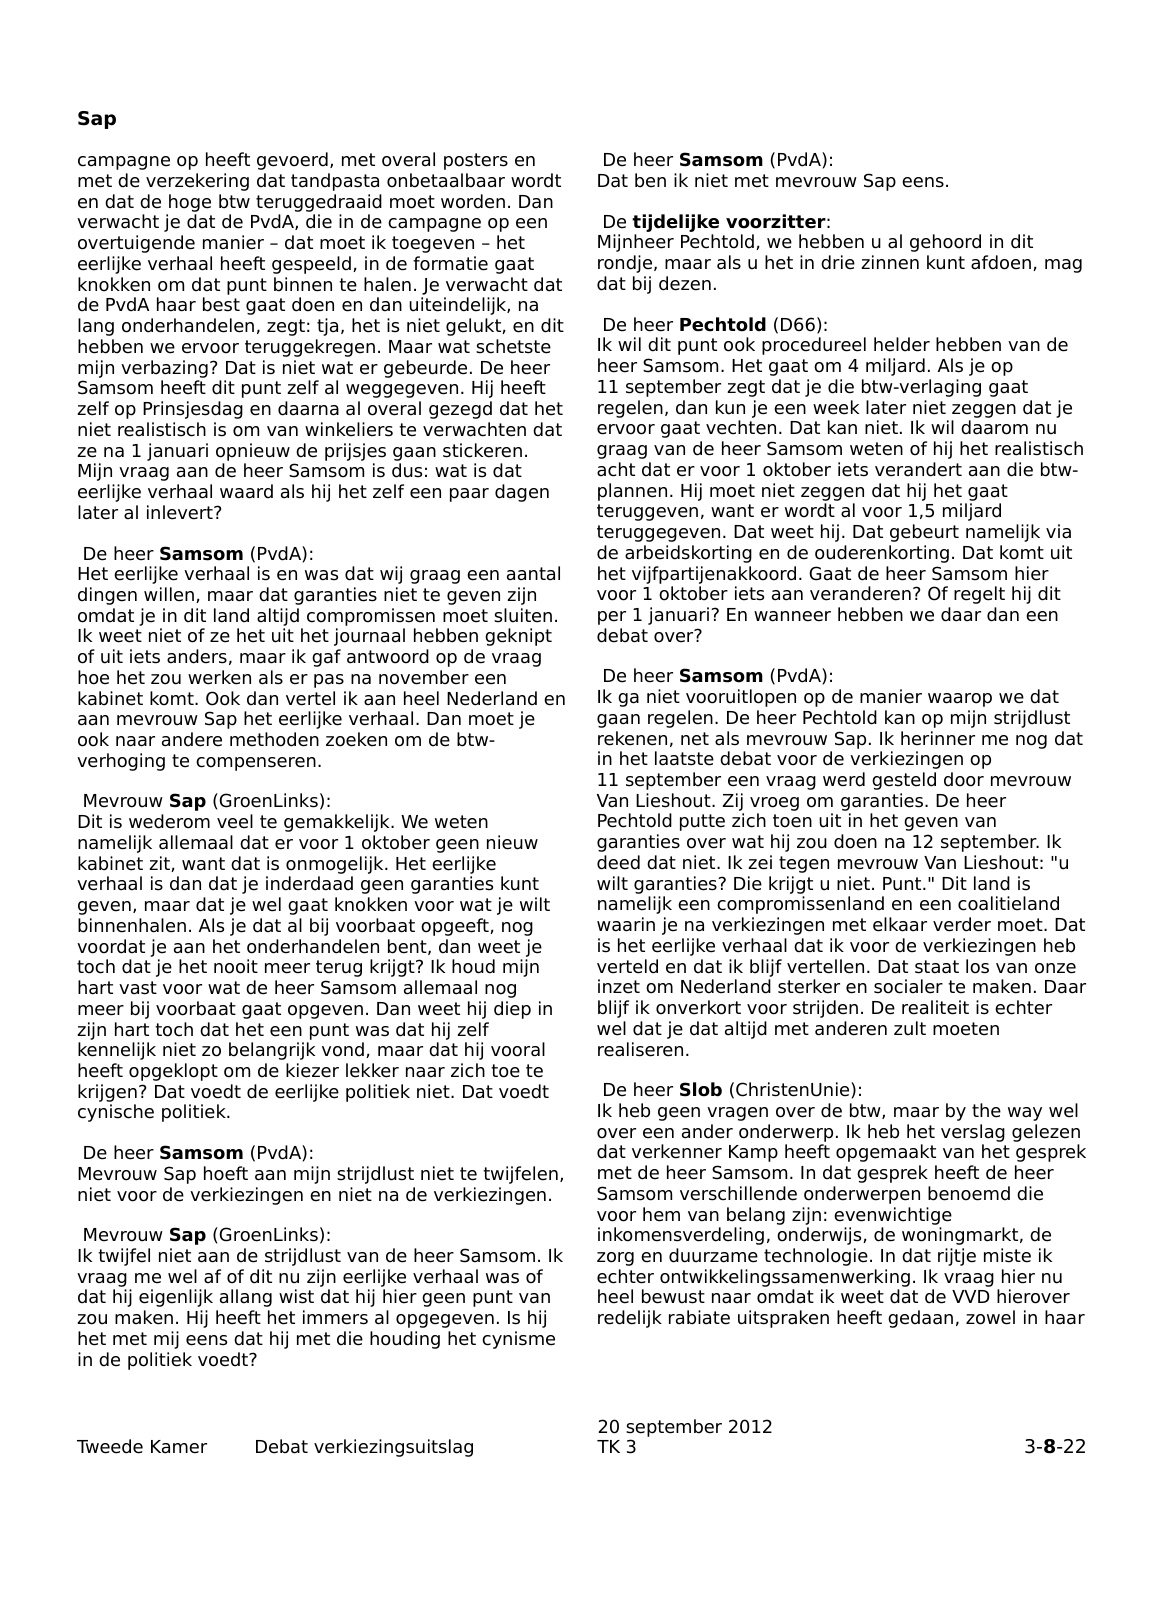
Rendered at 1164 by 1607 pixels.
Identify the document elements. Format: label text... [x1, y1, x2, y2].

text Het eerlijke verhaal is en was dat wij graag een aantal dingen willen, maar dat garanties niet te geven zijn omdat je in dit land altijd compromissen moet sluiten. Ik weet niet of ze het uit het journaal hebben geknipt of uit iets anders, maar ik gaf antwoord op de vraag hoe het zou werken als er pas na november een kabinet komt. Ook dan vertel ik aan heel Nederland en aan mevrouw Sap het eerlijke verhaal. Dan moet je ook naar andere methoden zoeken om de btw-verhoging te compenseren. [77, 564, 567, 771]
text Mijnheer Pechtold, we hebben u al gehoord in dit rondje, maar als u het in drie zinnen kunt afdoen, mag dat bij dezen. [596, 232, 1087, 294]
text Ik wil dit punt ook procedureel helder hebben van de heer Samsom. Het gaat om 4 miljard. Als je op 11 september zegt dat je die btw-verlaging gaat regelen, dan kun je een week later niet zeggen dat je ervoor gaat vechten. Dat kan niet. Ik wil daarom nu graag van de heer Samsom weten of hij het realistisch acht dat er voor 1 oktober iets verandert aan die btw-plannen. Hij moet niet zeggen dat hij het gaat teruggeven, want er wordt al voor 1,5 miljard teruggegeven. Dat weet hij. Dat gebeurt namelijk via de arbeidskorting en de ouderenkorting. Dat komt uit het vijfpartijenakkoord. Gaat de heer Samsom hier voor 1 oktober iets aan veranderen? Of regelt hij dit per 1 januari? En wanneer hebben we daar dan een debat over? [596, 335, 1087, 646]
text De heer Samsom (PvdA): [596, 666, 1087, 687]
text Mevrouw Sap (GroenLinks): [77, 1225, 567, 1246]
text Ik heb geen vragen over de btw, maar by the way wel over een ander onderwerp. Ik heb het verslag gelezen dat verkenner Kamp heeft opgemaakt van het gesprek met de heer Samsom. In dat gesprek heeft de heer Samsom verschillende onderwerpen benoemd die voor hem van belang zijn: evenwichtige inkomensverdeling, onderwijs, de woningmarkt, de zorg en duurzame technologie. In dat rijtje miste ik echter ontwikkelingssamenwerking. Ik vraag hier nu heel bewust naar omdat ik weet dat de VVD hierover redelijk rabiate uitspraken heeft gedaan, zowel in haar [596, 1101, 1087, 1329]
text Mevrouw Sap hoeft aan mijn strijdlust niet te twijfelen, niet voor de verkiezingen en niet na de verkiezingen. [77, 1164, 567, 1205]
text De tijdelijke voorzitter: [596, 212, 1087, 232]
text Dit is wederom veel te gemakkelijk. We weten namelijk allemaal dat er voor 1 oktober geen nieuw kabinet zit, want dat is onmogelijk. Het eerlijke verhaal is dan dat je inderdaad geen garanties kunt geven, maar dat je wel gaat knokken voor wat je wilt binnenhalen. Als je dat al bij voorbaat opgeeft, nog voordat je aan het onderhandelen bent, dan weet je toch dat je het nooit meer terug krijgt? Ik houd mijn hart vast voor wat de heer Samsom allemaal nog meer bij voorbaat gaat opgeven. Dan weet hij diep in zijn hart toch dat het een punt was dat hij zelf kennelijk niet zo belangrijk vond, maar dat hij vooral heeft opgeklopt om de kiezer lekker naar zich toe te krijgen? Dat voedt de eerlijke politiek niet. Dat voedt cynische politiek. [77, 812, 567, 1123]
text De heer Samsom (PvdA): [77, 1143, 567, 1164]
text campagne op heeft gevoerd, met overal posters en met de verzekering dat tandpasta onbetaalbaar wordt en dat de hoge btw teruggedraaid moet worden. Dan verwacht je dat de PvdA, die in de campagne op een overtuigende manier – dat moet ik toegeven – het eerlijke verhaal heeft gespeeld, in de formatie gaat knokken om dat punt binnen te halen. Je verwacht dat de PvdA haar best gaat doen en dan uiteindelijk, na lang onderhandelen, zegt: tja, het is niet gelukt, en dit hebben we ervoor teruggekregen. Maar wat schetste mijn verbazing? Dat is niet wat er gebeurde. De heer Samsom heeft dit punt zelf al weggegeven. Hij heeft zelf op Prinsjesdag en daarna al overal gezegd dat het niet realistisch is om van winkeliers te verwachten dat ze na 1 januari opnieuw de prijsjes gaan stickeren. Mijn vraag aan de heer Samsom is dus: wat is dat eerlijke verhaal waard als hij het zelf een paar dagen later al inlevert? [77, 150, 567, 523]
text Mevrouw Sap (GroenLinks): [77, 791, 567, 812]
text Dat ben ik niet met mevrouw Sap eens. [596, 171, 1087, 192]
text Ik ga niet vooruitlopen op de manier waarop we dat gaan regelen. De heer Pechtold kan op mijn strijdlust rekenen, net als mevrouw Sap. Ik herinner me nog dat in het laatste debat voor de verkiezingen op 11 september een vraag werd gesteld door mevrouw Van Lieshout. Zij vroeg om garanties. De heer Pechtold putte zich toen uit in het geven van garanties over wat hij zou doen na 12 september. Ik deed dat niet. Ik zei tegen mevrouw Van Lieshout: "u wilt garanties? Die krijgt u niet. Punt." Dit land is namelijk een compromissenland en een coalitieland waarin je na verkiezingen met elkaar verder moet. Dat is het eerlijke verhaal dat ik voor de verkiezingen heb verteld en dat ik blijf vertellen. Dat staat los van onze inzet om Nederland sterker en socialer te maken. Daar blijf ik onverkort voor strijden. De realiteit is echter wel dat je dat altijd met anderen zult moeten realiseren. [596, 687, 1087, 1060]
text De heer Slob (ChristenUnie): [596, 1080, 1087, 1101]
text Ik twijfel niet aan de strijdlust van de heer Samsom. Ik vraag me wel af of dit nu zijn eerlijke verhaal was of dat hij eigenlijk allang wist dat hij hier geen punt van zou maken. Hij heeft het immers al opgegeven. Is hij het met mij eens dat hij met die houding het cynisme in de politiek voedt? [77, 1246, 567, 1370]
text De heer Samsom (PvdA): [77, 543, 567, 564]
text De heer Samsom (PvdA): [596, 150, 1087, 171]
text De heer Pechtold (D66): [596, 314, 1087, 335]
